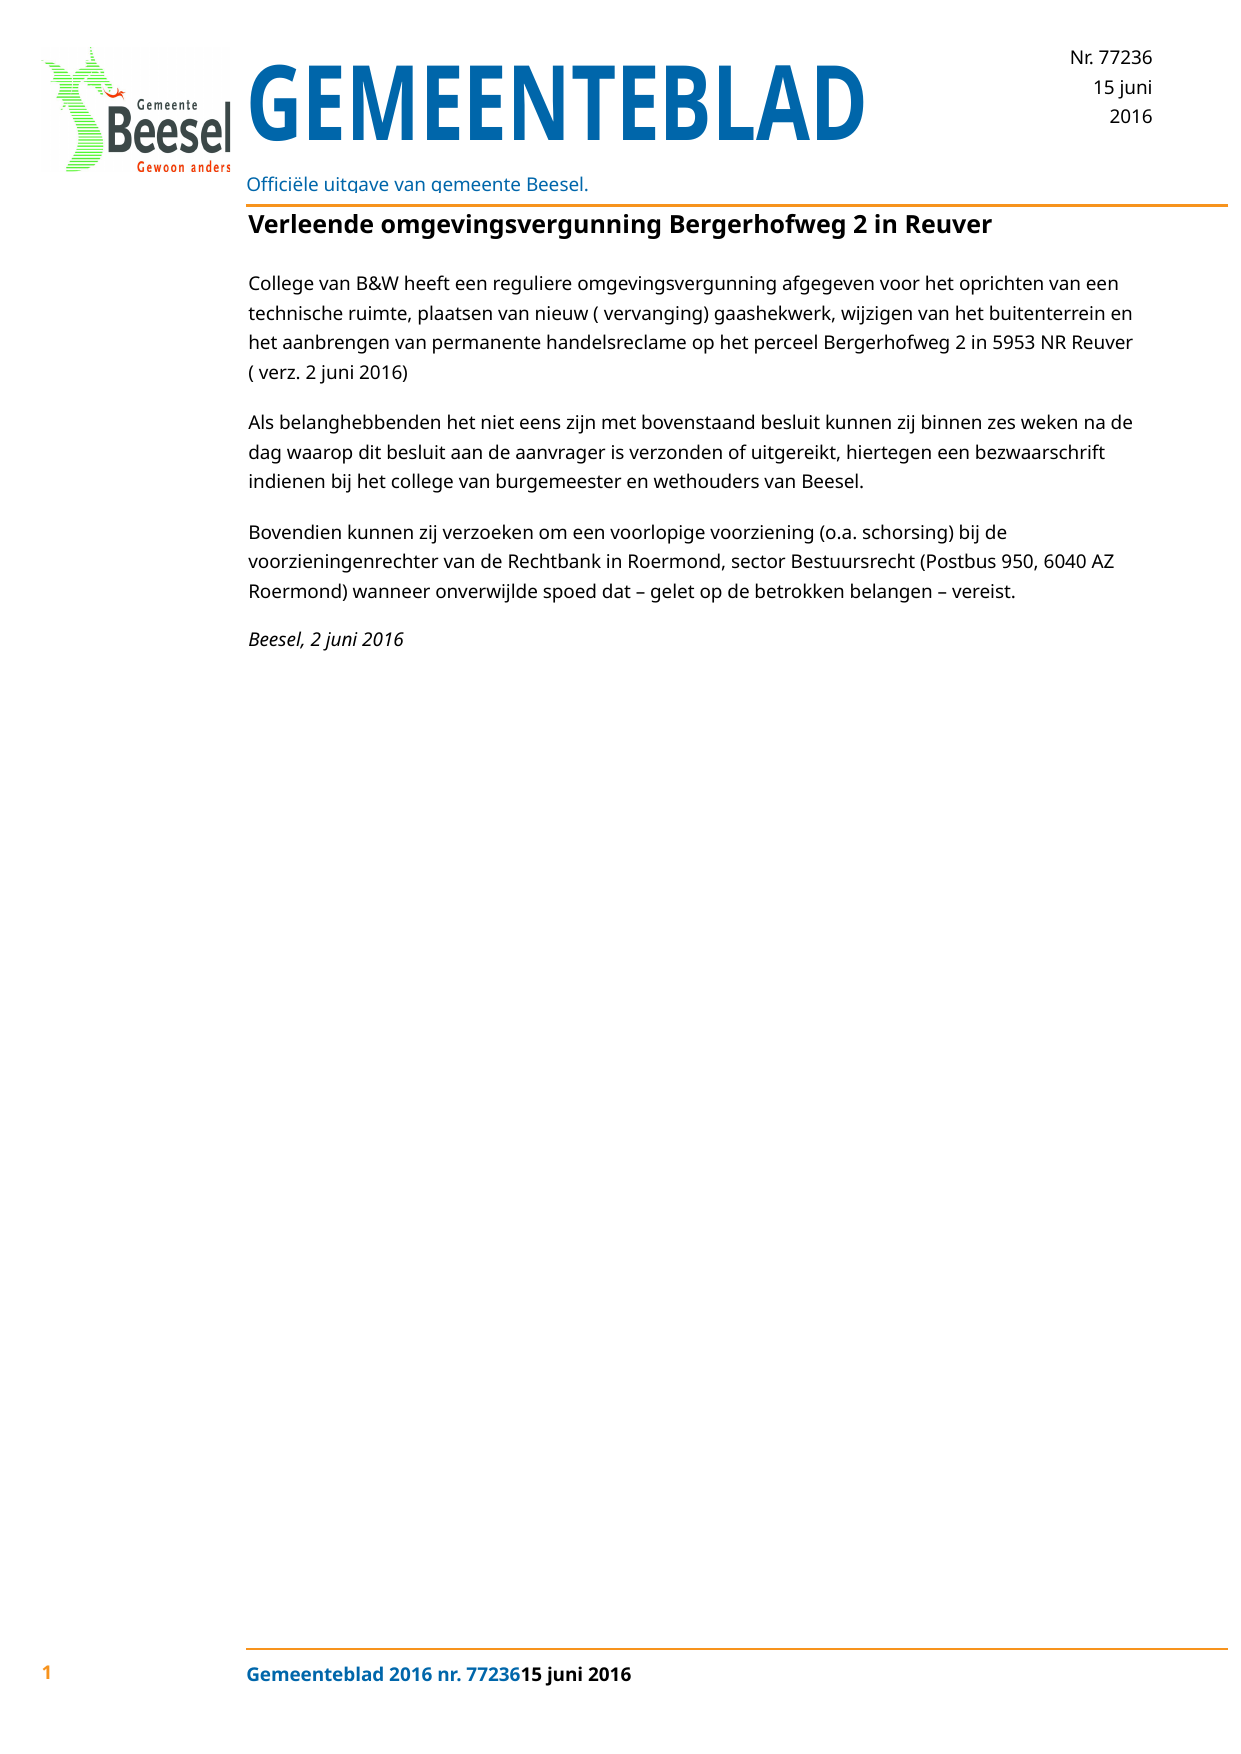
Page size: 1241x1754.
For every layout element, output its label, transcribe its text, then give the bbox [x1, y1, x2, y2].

text Beesel, 2 juni 2016 [248, 626, 1152, 652]
text College van B&W heeft een reguliere omgevingsvergunning afgegeven voor het oprichten van een technische ruimte, plaatsen van nieuw ( vervanging) gaashekwerk, wijzigen van het buitenterrein en het aanbrengen van permanente handelsreclame op het perceel Bergerhofweg 2 in 5953 NR Reuver ( verz. 2 juni 2016) [248, 270, 1152, 385]
text Bovendien kunnen zij verzoeken om een voorlopige voorziening (o.a. schorsing) bij de voorzieningenrechter van de Rechtbank in Roermond, sector Bestuursrecht (Postbus 950, 6040 AZ Roermond) wanneer onverwijlde spoed dat – gelet op de betrokken belangen – vereist. [248, 519, 1152, 604]
text Als belanghebbenden het niet eens zijn met bovenstaand besluit kunnen zij binnen zes weken na de dag waarop dit besluit aan de aanvrager is verzonden of uitgereikt, hiertegen een bezwaarschrift indienen bij het college van burgemeester en wethouders van Beesel. [248, 409, 1152, 494]
picture [41, 47, 231, 172]
text Verleende omgevingsvergunning Bergerhofweg 2 in Reuver [248, 207, 1152, 241]
